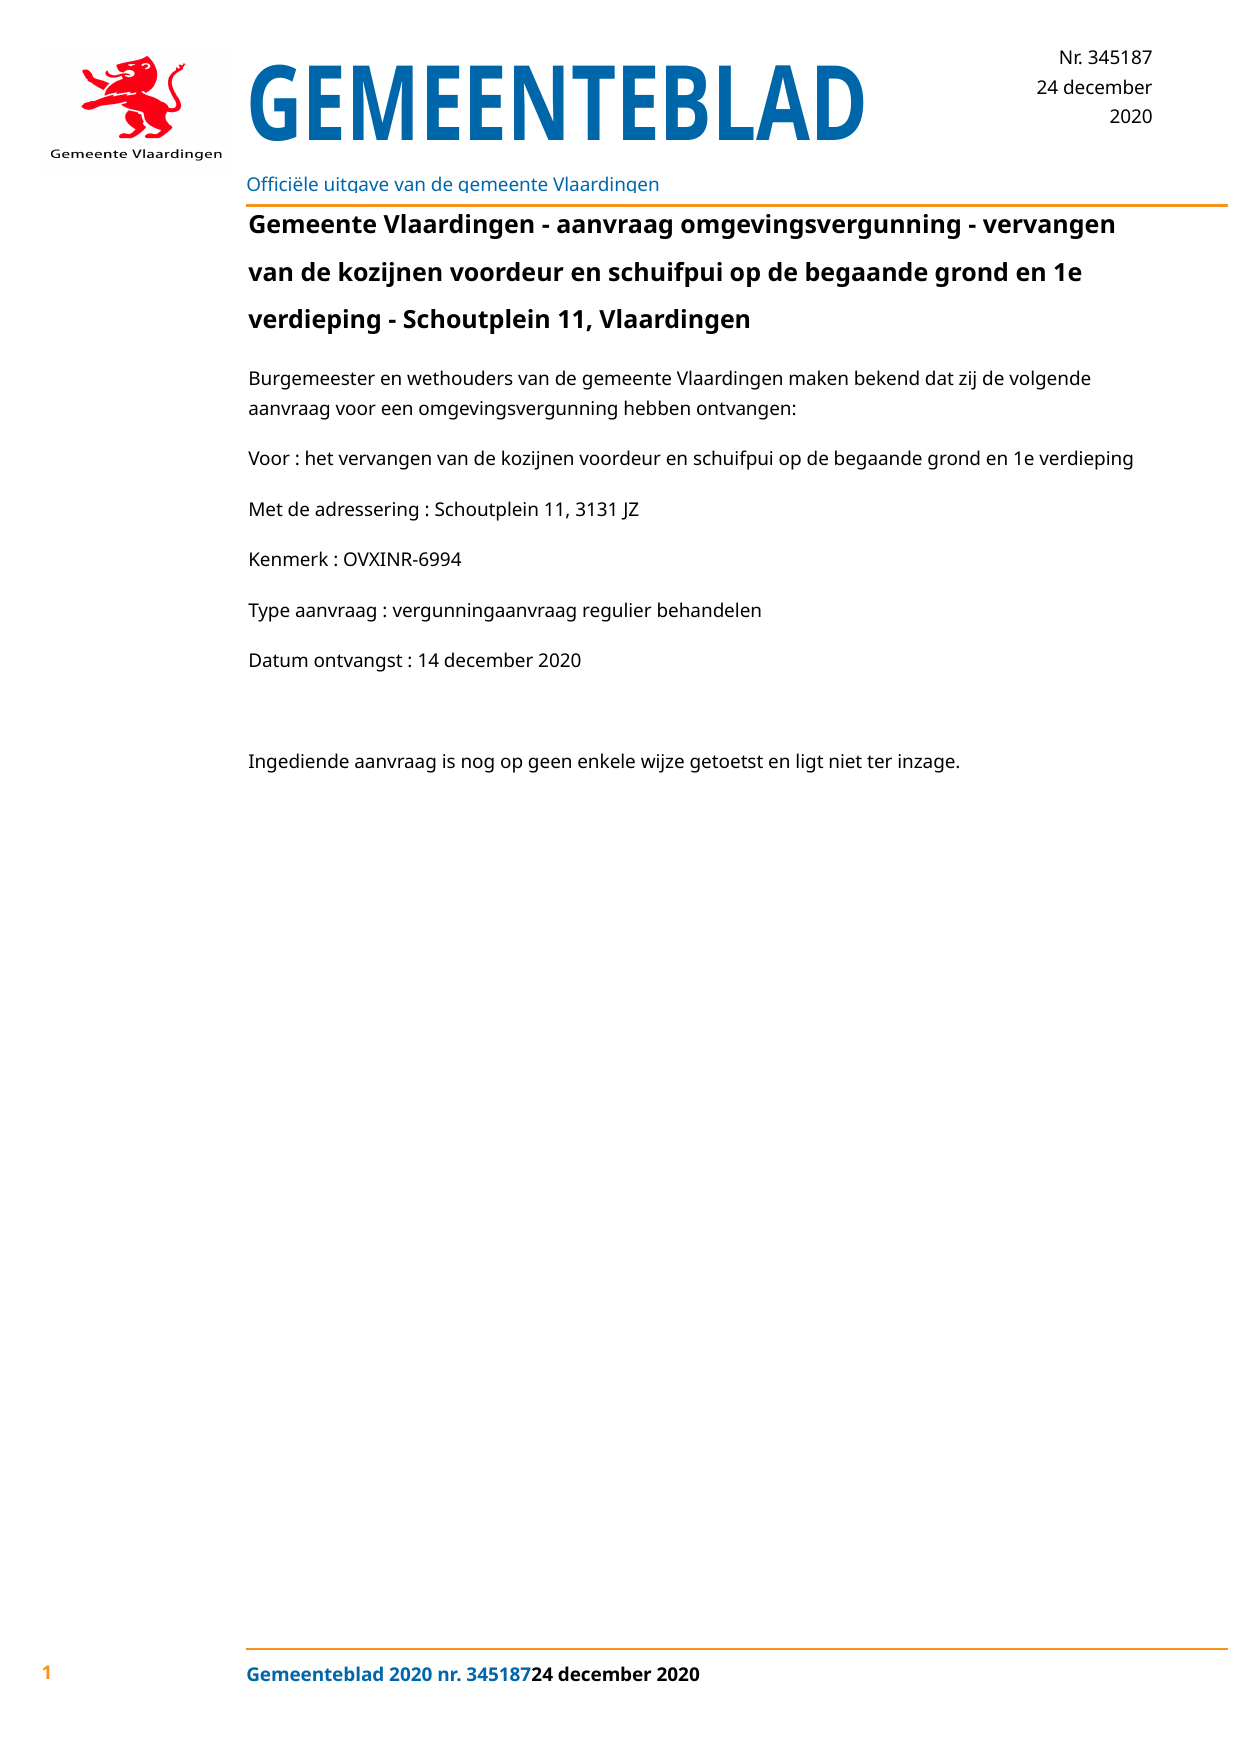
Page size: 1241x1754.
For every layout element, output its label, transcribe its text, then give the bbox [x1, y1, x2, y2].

text Burgemeester en wethouders van de gemeente Vlaardingen maken bekend dat zij de volgende aanvraag voor een omgevingsvergunning hebben ontvangen: [248, 366, 1152, 421]
picture [41, 47, 231, 172]
text Kenmerk : OVXINR-6994 [248, 546, 1152, 572]
text Datum ontvangst : 14 december 2020 [248, 647, 1152, 673]
text Met de adressering : Schoutplein 11, 3131 JZ [248, 496, 1152, 522]
text Gemeente Vlaardingen - aanvraag omgevingsvergunning - vervangen van de kozijnen voordeur en schuifpui op de begaande grond en 1e verdieping - Schoutplein 11, Vlaardingen [248, 207, 1152, 336]
text Ingediende aanvraag is nog op geen enkele wijze getoetst en ligt niet ter inzage. [248, 748, 1152, 774]
text Voor : het vervangen van de kozijnen voordeur en schuifpui op de begaande grond en 1e verdieping [248, 446, 1152, 471]
text Type aanvraag : vergunningaanvraag regulier behandelen [248, 597, 1152, 622]
